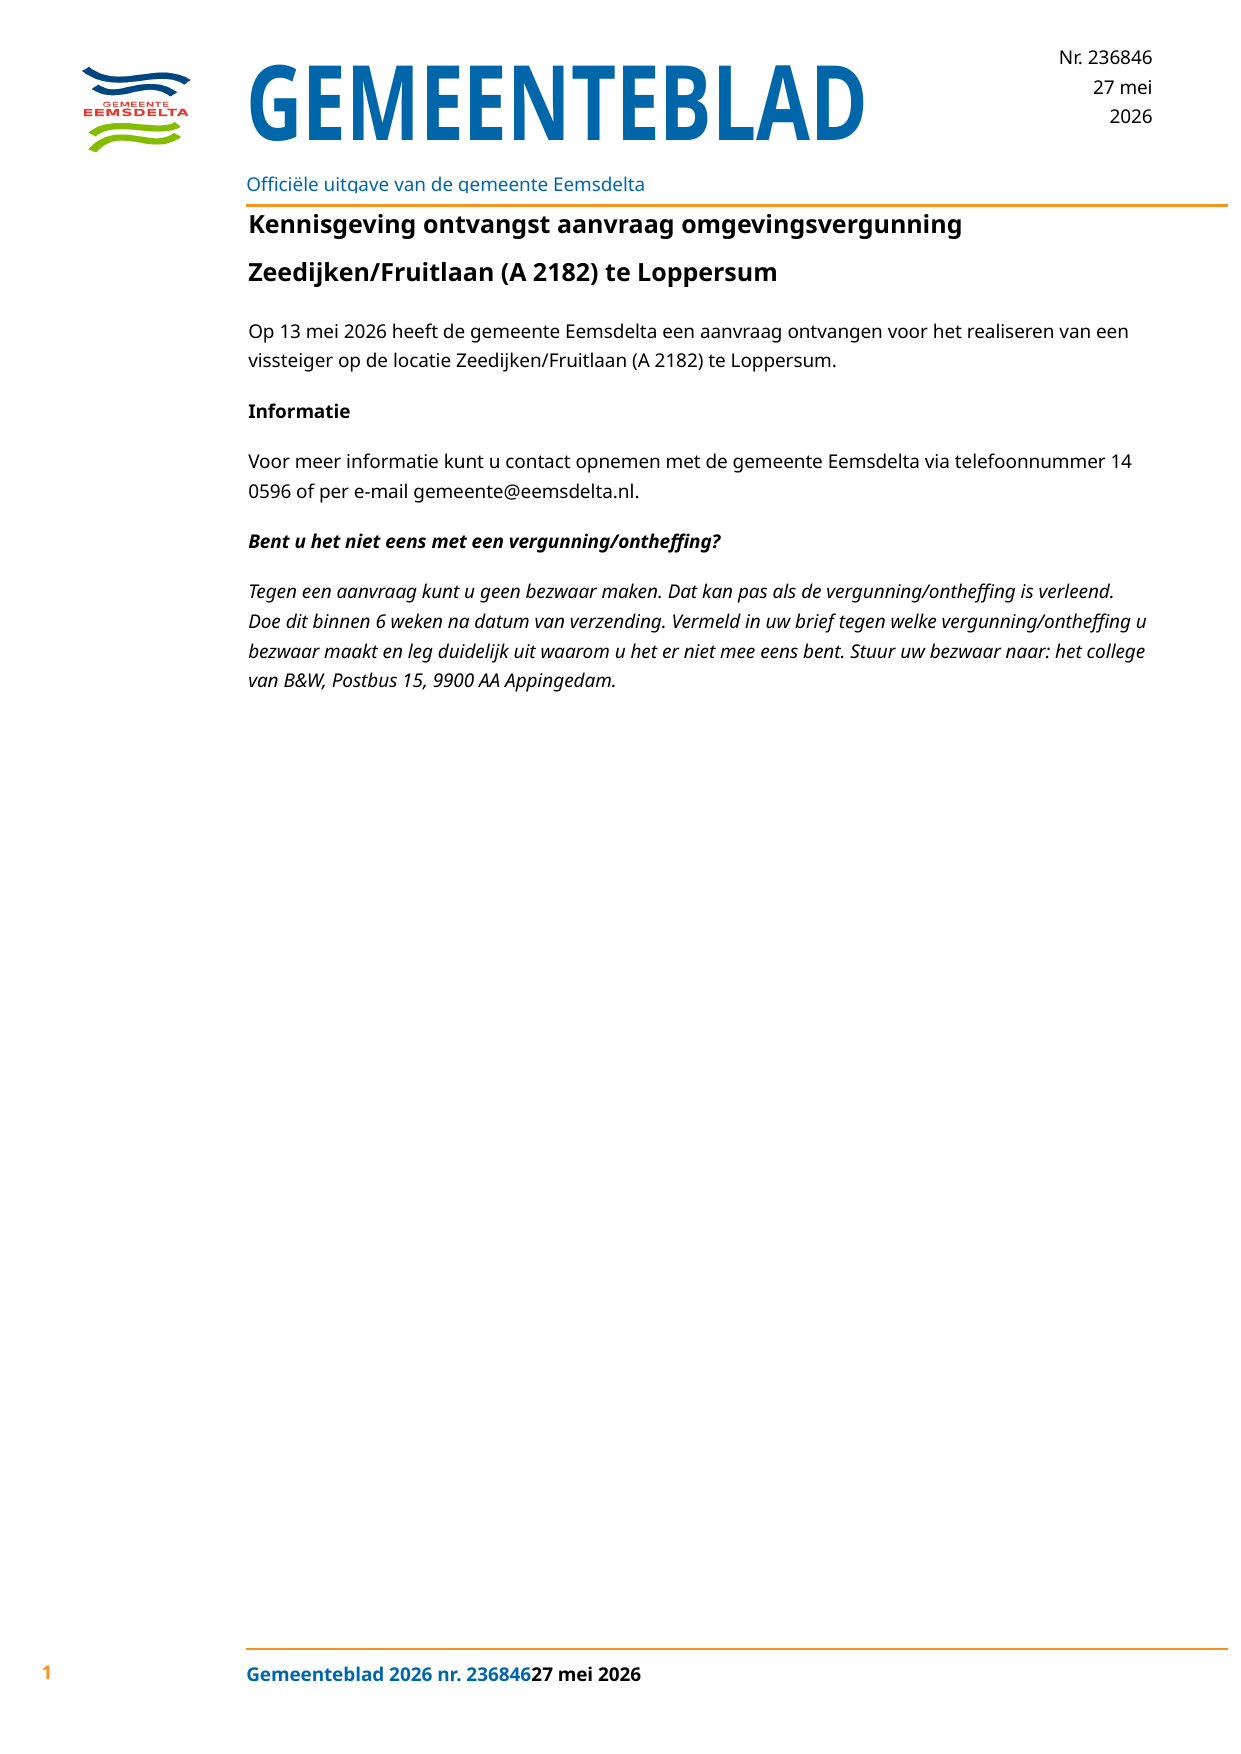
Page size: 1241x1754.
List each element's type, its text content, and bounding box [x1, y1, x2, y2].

picture [41, 47, 231, 172]
text Tegen een aanvraag kunt u geen bezwaar maken. Dat kan pas als de vergunning/ontheffing is verleend. Doe dit binnen 6 weken na datum van verzending. Vermeld in uw brief tegen welke vergunning/ontheffing u bezwaar maakt en leg duidelijk uit waarom u het er niet mee eens bent. Stuur uw bezwaar naar: het college van B&W, Postbus 15, 9900 AA Appingedam. [248, 579, 1152, 693]
text Op 13 mei 2026 heeft de gemeente Eemsdelta een aanvraag ontvangen voor het realiseren van een vissteiger op de locatie Zeedijken/Fruitlaan (A 2182) te Loppersum. [248, 318, 1152, 373]
text Bent u het niet eens met een vergunning/ontheffing? [248, 528, 1152, 554]
text Informatie [248, 398, 1152, 424]
text Voor meer informatie kunt u contact opnemen met de gemeente Eemsdelta via telefoonnummer 14 0596 of per e-mail gemeente@eemsdelta.nl. [248, 448, 1152, 504]
text Kennisgeving ontvangst aanvraag omgevingsvergunning Zeedijken/Fruitlaan (A 2182) te Loppersum [248, 207, 1152, 288]
